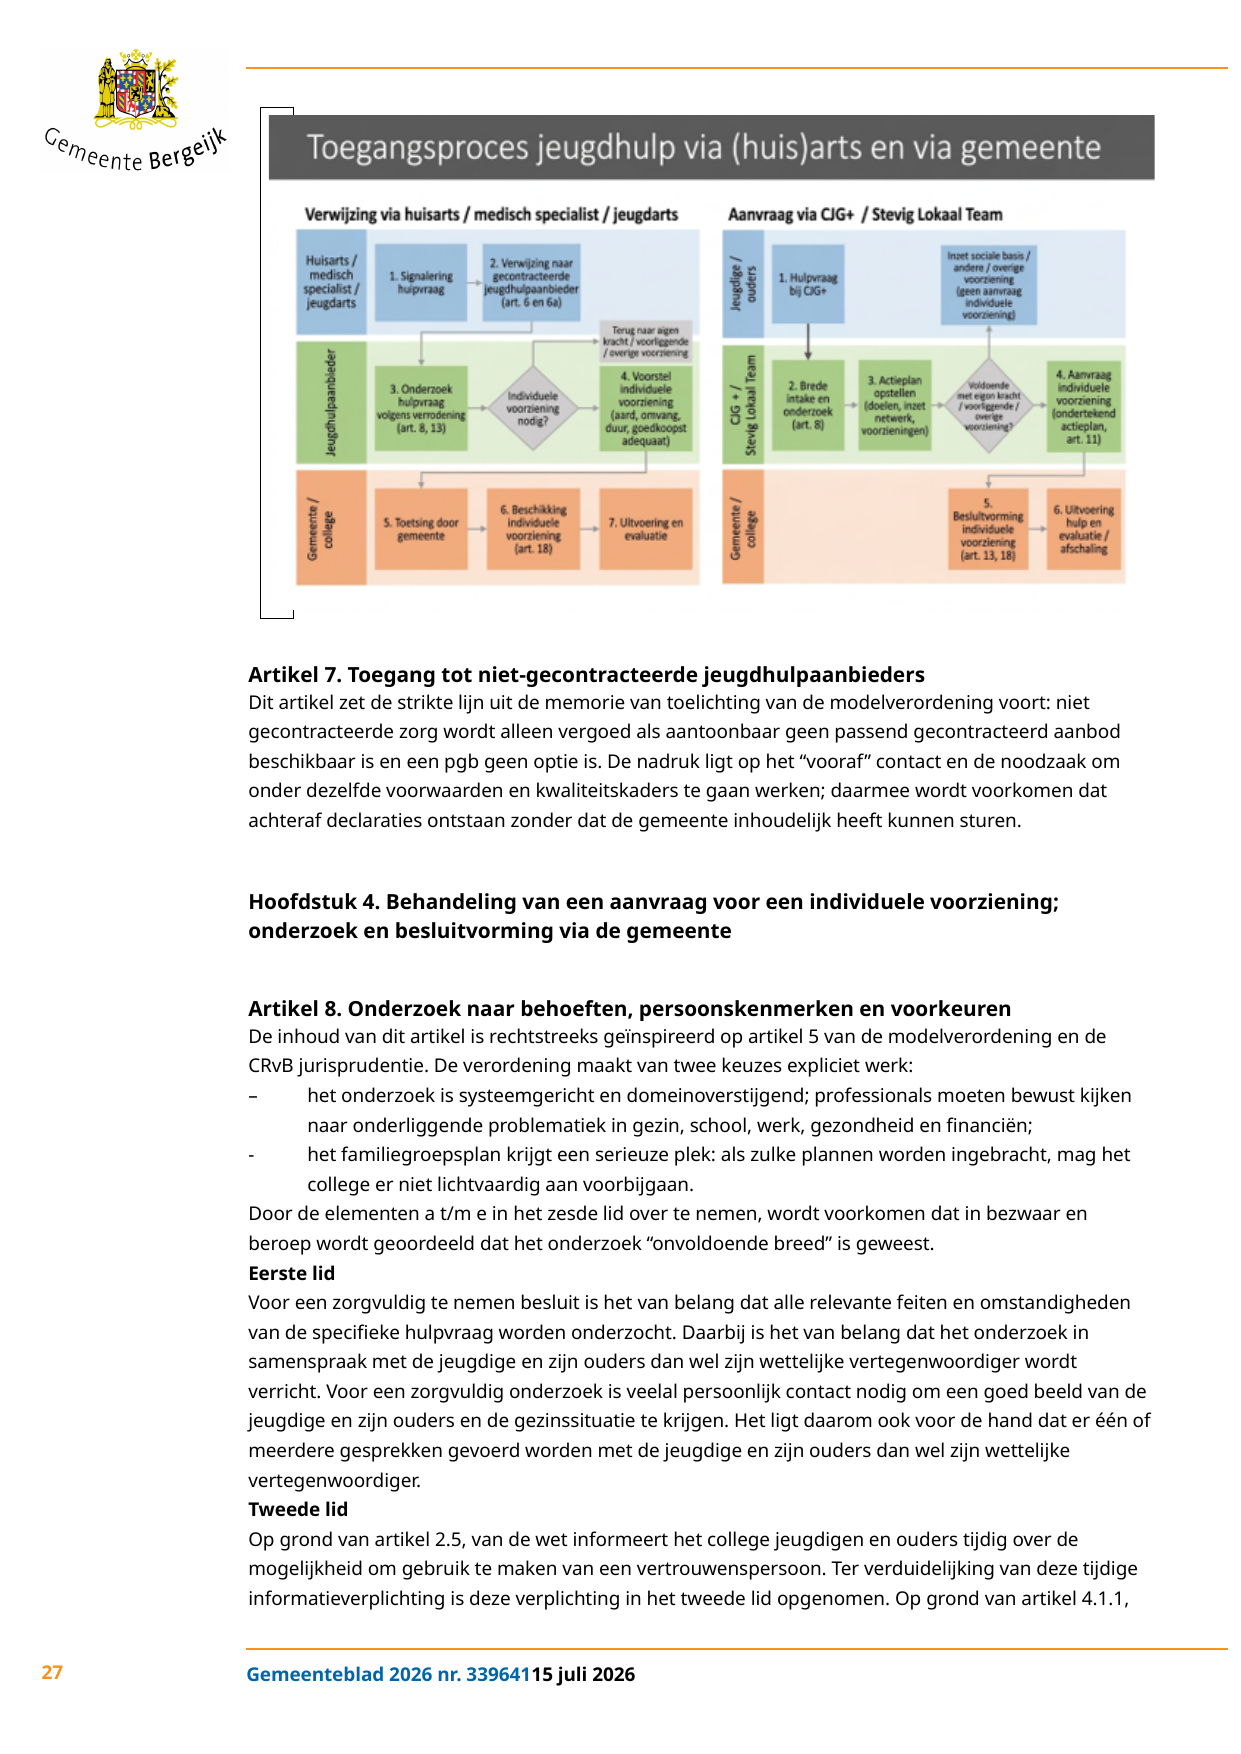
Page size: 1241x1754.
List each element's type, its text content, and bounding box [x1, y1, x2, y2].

text Tweede lid [248, 1496, 1152, 1522]
text Door de elementen a t/m e in het zesde lid over te nemen, wordt voorkomen dat in bezwaar en beroep wordt geoordeeld dat het onderzoek “onvoldoende breed” is geweest. [248, 1201, 1152, 1256]
list het onderzoek is systeemgericht en domeinoverstijgend; professionals moeten bewust kijken naar onderliggende problematiek in gezin, school, werk, gezondheid en financiën; [248, 1082, 1152, 1137]
text Voor een zorgvuldig te nemen besluit is het van belang dat alle relevante feiten en omstandigheden van de specifieke hulpvraag worden onderzocht. Daarbij is het van belang dat het onderzoek in samenspraak met de jeugdige en zijn ouders dan wel zijn wettelijke vertegenwoordiger wordt verricht. Voor een zorgvuldig onderzoek is veelal persoonlijk contact nodig om een goed beeld van de jeugdige en zijn ouders en de gezinssituatie te krijgen. Het ligt daarom ook voor de hand dat er één of meerdere gesprekken gevoerd worden met de jeugdige en zijn ouders dan wel zijn wettelijke vertegenwoordiger. [248, 1289, 1152, 1492]
list het familiegroepsplan krijgt een serieuze plek: als zulke plannen worden ingebracht, mag het college er niet lichtvaardig aan voorbijgaan. [248, 1141, 1152, 1197]
text Eerste lid [248, 1260, 1152, 1285]
picture [268, 115, 1155, 610]
text Op grond van artikel 2.5, van de wet informeert het college jeugdigen en ouders tijdig over de mogelijkheid om gebruik te maken van een vertrouwenspersoon. Ter verduidelijking van deze tijdige informatieverplichting is deze verplichting in het tweede lid opgenomen. Op grond van artikel 4.1.1, [248, 1526, 1152, 1611]
text Artikel 7. Toegang tot niet-gecontracteerde jeugdhulpaanbieders [248, 661, 1152, 689]
text Dit artikel zet de strikte lijn uit de memorie van toelichting van de modelverordening voort: niet gecontracteerde zorg wordt alleen vergoed als aantoonbaar geen passend gecontracteerd aanbod beschikbaar is en een pgb geen optie is. De nadruk ligt op het “vooraf” contact en de noodzaak om onder dezelfde voorwaarden en kwaliteitskaders te gaan werken; daarmee wordt voorkomen dat achteraf declaraties ontstaan zonder dat de gemeente inhoudelijk heeft kunnen sturen. [248, 689, 1152, 833]
text Hoofdstuk 4. Behandeling van een aanvraag voor een individuele voorziening; onderzoek en besluitvorming via de gemeente [248, 887, 1152, 944]
picture [41, 47, 231, 172]
text De inhoud van dit artikel is rechtstreeks geïnspireerd op artikel 5 van de modelverordening en de CRvB jurisprudentie. De verordening maakt van twee keuzes expliciet werk: [248, 1023, 1152, 1078]
text Artikel 8. Onderzoek naar behoeften, persoonskenmerken en voorkeuren [248, 994, 1152, 1023]
